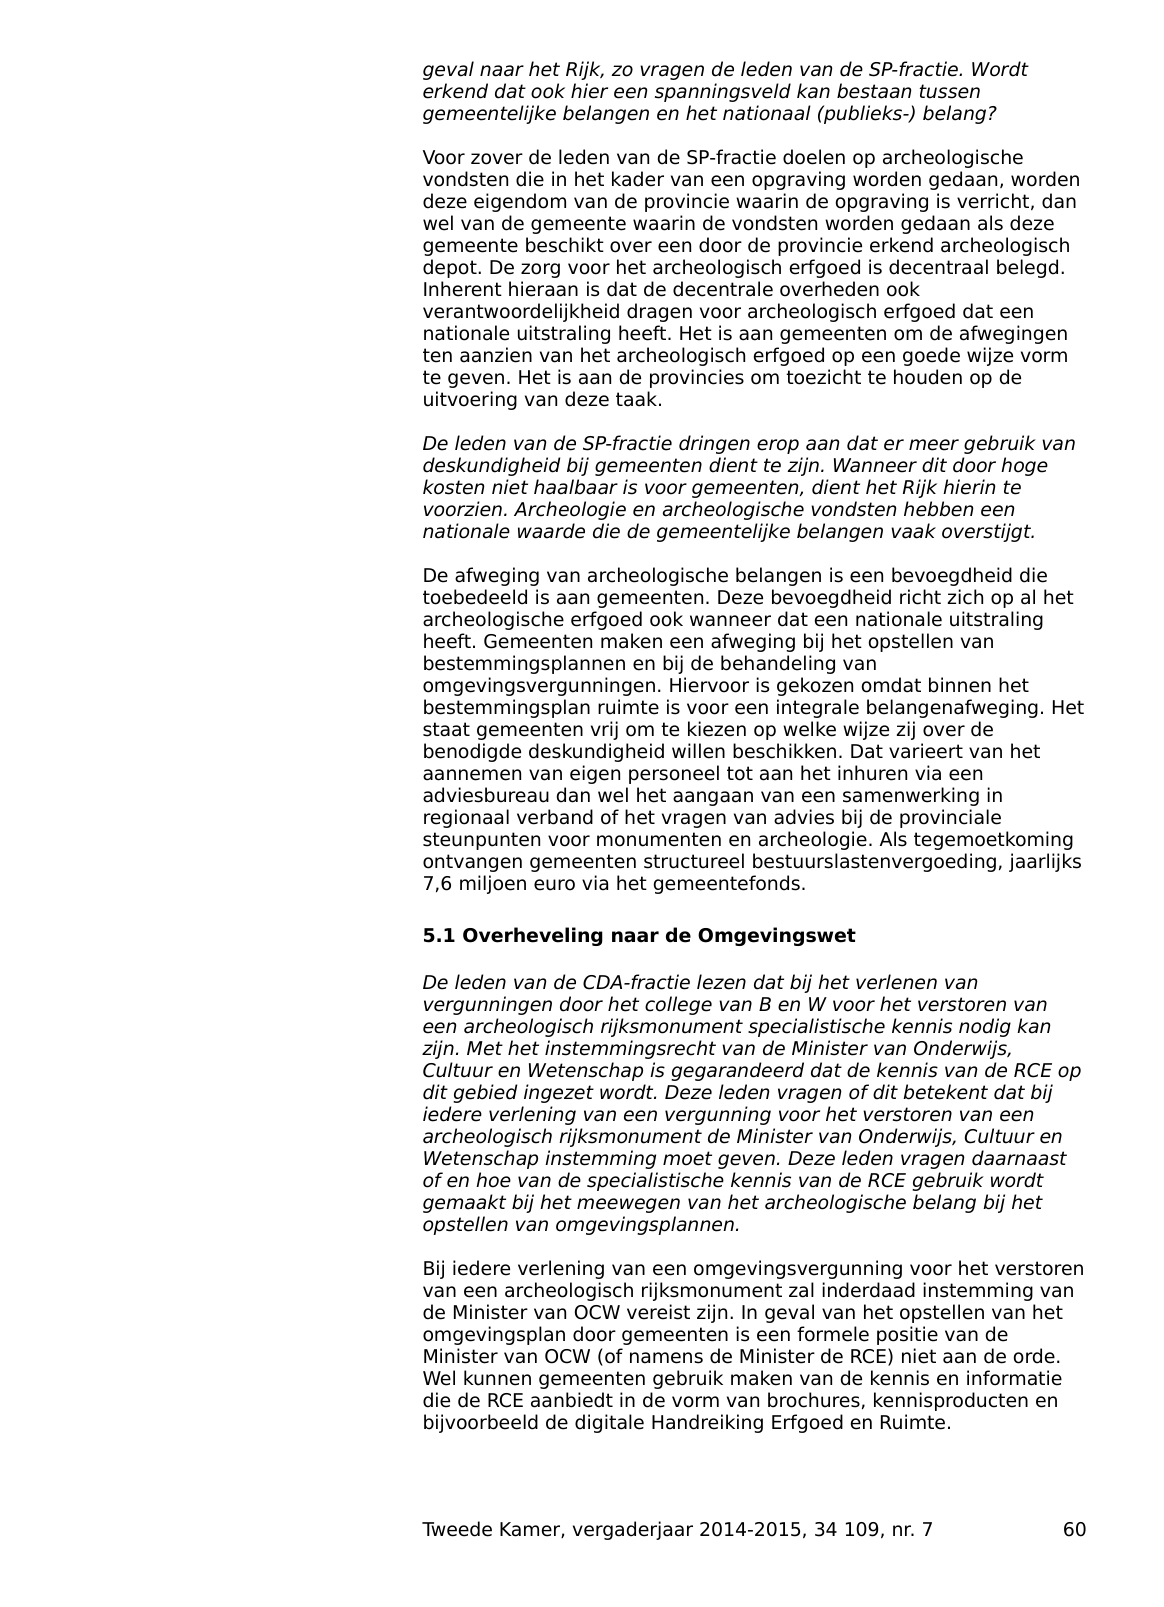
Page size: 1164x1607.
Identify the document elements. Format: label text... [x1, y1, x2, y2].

text geval naar het Rijk, zo vragen de leden van de SP-fractie. Wordt erkend dat ook hier een spanningsveld kan bestaan tussen gemeentelijke belangen en het nationaal (publieks-) belang? [422, 59, 1087, 125]
text De leden van de CDA-fractie lezen dat bij het verlenen van vergunningen door het college van B en W voor het verstoren van een archeologisch rijksmonument specialistische kennis nodig kan zijn. Met het instemmingsrecht van de Minister van Onderwijs, Cultuur en Wetenschap is gegarandeerd dat de kennis van de RCE op dit gebied ingezet wordt. Deze leden vragen of dit betekent dat bij iedere verlening van een vergunning voor het verstoren van een archeologisch rijksmonument de Minister van Onderwijs, Cultuur en Wetenschap instemming moet geven. Deze leden vragen daarnaast of en hoe van de specialistische kennis van de RCE gebruik wordt gemaakt bij het meewegen van het archeologische belang bij het opstellen van omgevingsplannen. [422, 972, 1087, 1236]
subtitle 5.1 Overheveling naar de Omgevingswet [422, 925, 1087, 947]
text Voor zover de leden van de SP-fractie doelen op archeologische vondsten die in het kader van een opgraving worden gedaan, worden deze eigendom van de provincie waarin de opgraving is verricht, dan wel van de gemeente waarin de vondsten worden gedaan als deze gemeente beschikt over een door de provincie erkend archeologisch depot. De zorg voor het archeologisch erfgoed is decentraal belegd. Inherent hieraan is dat de decentrale overheden ook verantwoordelijkheid dragen voor archeologisch erfgoed dat een nationale uitstraling heeft. Het is aan gemeenten om de afwegingen ten aanzien van het archeologisch erfgoed op een goede wijze vorm te geven. Het is aan de provincies om toezicht te houden op de uitvoering van deze taak. [422, 147, 1087, 411]
text De afweging van archeologische belangen is een bevoegdheid die toebedeeld is aan gemeenten. Deze bevoegdheid richt zich op al het archeologische erfgoed ook wanneer dat een nationale uitstraling heeft. Gemeenten maken een afweging bij het opstellen van bestemmingsplannen en bij de behandeling van omgevingsvergunningen. Hiervoor is gekozen omdat binnen het bestemmingsplan ruimte is voor een integrale belangenafweging. Het staat gemeenten vrij om te kiezen op welke wijze zij over de benodigde deskundigheid willen beschikken. Dat varieert van het aannemen van eigen personeel tot aan het inhuren via een adviesbureau dan wel het aangaan van een samenwerking in regionaal verband of het vragen van advies bij de provinciale steunpunten voor monumenten en archeologie. Als tegemoetkoming ontvangen gemeenten structureel bestuurslastenvergoeding, jaarlijks 7,6 miljoen euro via het gemeentefonds. [422, 565, 1087, 895]
text De leden van de SP-fractie dringen erop aan dat er meer gebruik van deskundigheid bij gemeenten dient te zijn. Wanneer dit door hoge kosten niet haalbaar is voor gemeenten, dient het Rijk hierin te voorzien. Archeologie en archeologische vondsten hebben een nationale waarde die de gemeentelijke belangen vaak overstijgt. [422, 433, 1087, 543]
text Bij iedere verlening van een omgevingsvergunning voor het verstoren van een archeologisch rijksmonument zal inderdaad instemming van de Minister van OCW vereist zijn. In geval van het opstellen van het omgevingsplan door gemeenten is een formele positie van de Minister van OCW (of namens de Minister de RCE) niet aan de orde. Wel kunnen gemeenten gebruik maken van de kennis en informatie die de RCE aanbiedt in de vorm van brochures, kennisproducten en bijvoorbeeld de digitale Handreiking Erfgoed en Ruimte. [422, 1258, 1087, 1434]
